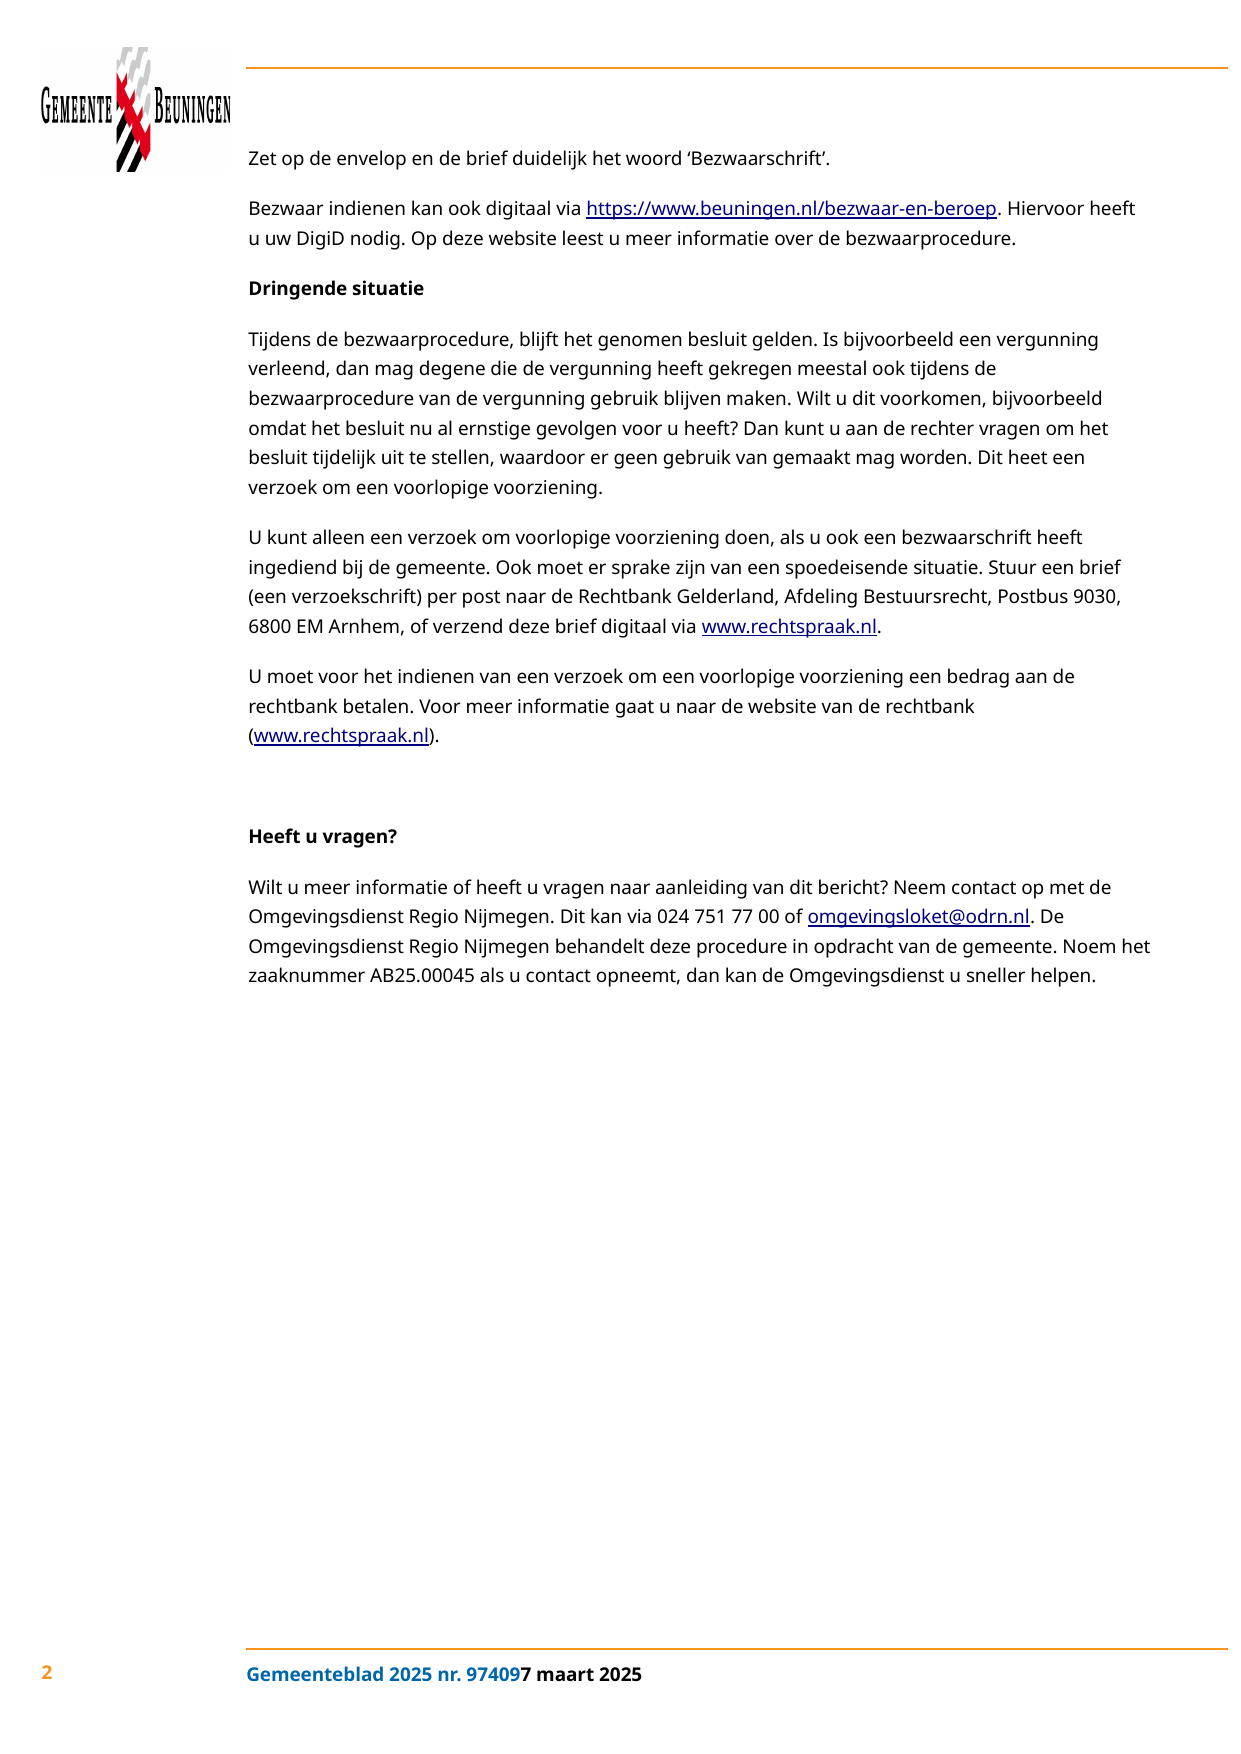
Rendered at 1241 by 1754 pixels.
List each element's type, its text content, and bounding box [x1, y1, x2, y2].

text U kunt alleen een verzoek om voorlopige voorziening doen, als u ook een bezwaarschrift heeft ingediend bij de gemeente. Ook moet er sprake zijn van een spoedeisende situatie. Stuur een brief (een verzoekschrift) per post naar de Rechtbank Gelderland, Afdeling Bestuursrecht, Postbus 9030, 6800 EM Arnhem, of verzend deze brief digitaal via www.rechtspraak.nl. [248, 524, 1152, 639]
text Heeft u vragen? [248, 823, 1152, 849]
text Zet op de envelop en de brief duidelijk het woord ‘Bezwaarschrift’. [248, 145, 1152, 171]
text U moet voor het indienen van een verzoek om een voorlopige voorziening een bedrag aan de rechtbank betalen. Voor meer informatie gaat u naar de website van de rechtbank (www.rechtspraak.nl). [248, 663, 1152, 748]
picture [41, 47, 231, 172]
text Bezwaar indienen kan ook digitaal via https://www.beuningen.nl/bezwaar-en-beroep. Hiervoor heeft u uw DigiD nodig. Op deze website leest u meer informatie over de bezwaarprocedure. [248, 196, 1152, 251]
text Wilt u meer informatie of heeft u vragen naar aanleiding van dit bericht? Neem contact op met de Omgevingsdienst Regio Nijmegen. Dit kan via 024 751 77 00 of omgevingsloket@odrn.nl. De Omgevingsdienst Regio Nijmegen behandelt deze procedure in opdracht van de gemeente. Noem het zaaknummer AB25.00045 als u contact opneemt, dan kan de Omgevingsdienst u sneller helpen. [248, 874, 1152, 988]
text Dringende situatie [248, 276, 1152, 301]
text Tijdens de bezwaarprocedure, blijft het genomen besluit gelden. Is bijvoorbeeld een vergunning verleend, dan mag degene die de vergunning heeft gekregen meestal ook tijdens de bezwaarprocedure van de vergunning gebruik blijven maken. Wilt u dit voorkomen, bijvoorbeeld omdat het besluit nu al ernstige gevolgen voor u heeft? Dan kunt u aan de rechter vragen om het besluit tijdelijk uit te stellen, waardoor er geen gebruik van gemaakt mag worden. Dit heet een verzoek om een voorlopige voorziening. [248, 326, 1152, 500]
